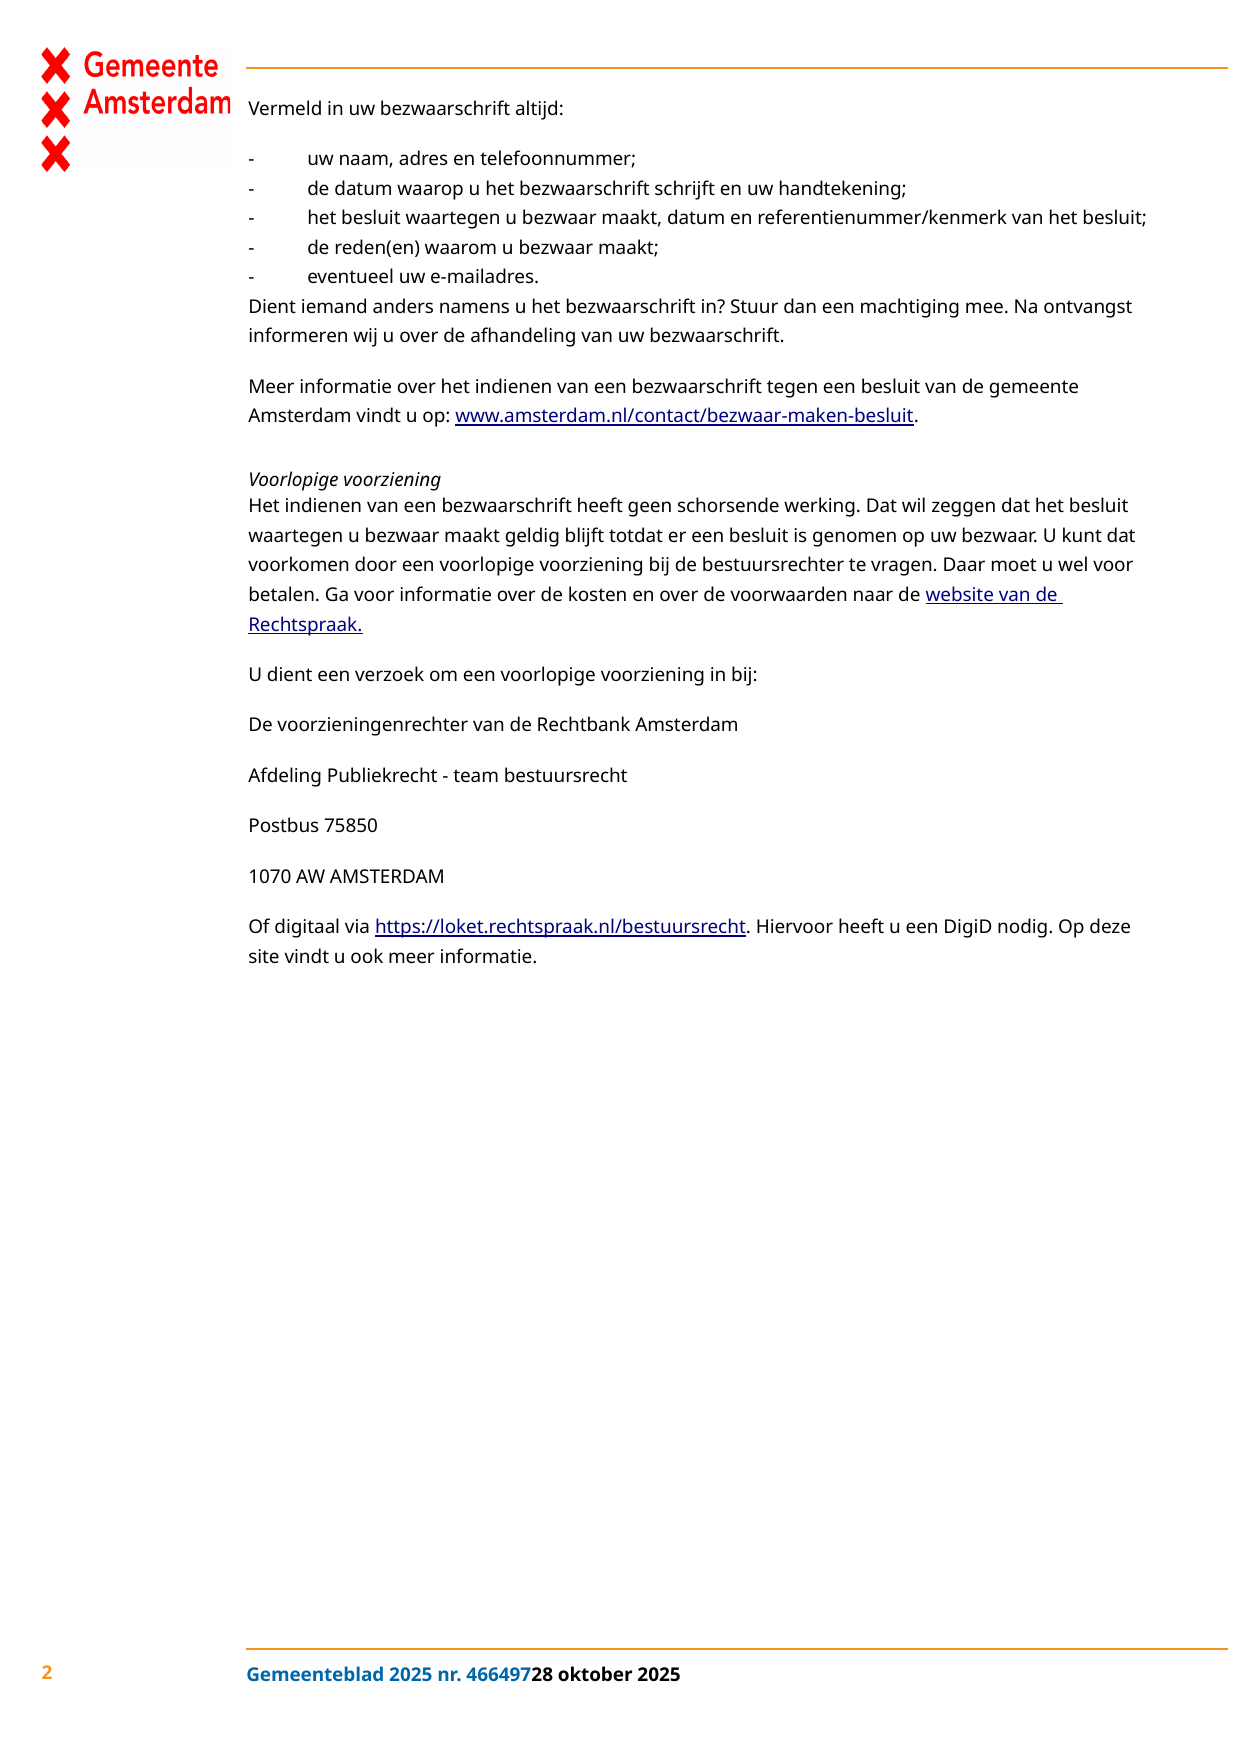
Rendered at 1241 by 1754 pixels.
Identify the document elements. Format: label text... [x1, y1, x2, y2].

text 1070 AW AMSTERDAM [248, 863, 1152, 888]
list uw naam, adres en telefoonnummer; [248, 145, 1152, 171]
text Postbus 75850 [248, 812, 1152, 838]
picture [41, 47, 231, 172]
list de datum waarop u het bezwaarschrift schrijft en uw handtekening; [248, 175, 1152, 201]
text De voorzieningenrechter van de Rechtbank Amsterdam [248, 712, 1152, 737]
text Afdeling Publiekrecht - team bestuursrecht [248, 762, 1152, 788]
text Meer informatie over het indienen van een bezwaarschrift tegen een besluit van de gemeente Amsterdam vindt u op: www.amsterdam.nl/contact/bezwaar-maken-besluit. [248, 373, 1152, 428]
text Of digitaal via https://loket.rechtspraak.nl/bestuursrecht. Hiervoor heeft u een DigiD nodig. Op deze site vindt u ook meer informatie. [248, 913, 1152, 968]
list eventueel uw e-mailadres. [248, 263, 1152, 289]
list het besluit waartegen u bezwaar maakt, datum en referentienummer/kenmerk van het besluit; [248, 204, 1152, 230]
text Dient iemand anders namens u het bezwaarschrift in? Stuur dan een machtiging mee. Na ontvangst informeren wij u over de afhandeling van uw bezwaarschrift. [248, 293, 1152, 348]
text Het indienen van een bezwaarschrift heeft geen schorsende werking. Dat wil zeggen dat het besluit waartegen u bezwaar maakt geldig blijft totdat er een besluit is genomen op uw bezwaar. U kunt dat voorkomen door een voorlopige voorziening bij de bestuursrechter te vragen. Daar moet u wel voor betalen. Ga voor informatie over de kosten en over de voorwaarden naar de website van de Rechtspraak. [248, 492, 1152, 636]
text Vermeld in uw bezwaarschrift altijd: [248, 95, 1152, 121]
text Voorlopige voorziening [248, 467, 1152, 492]
text U dient een verzoek om een voorlopige voorziening in bij: [248, 661, 1152, 687]
list de reden(en) waarom u bezwaar maakt; [248, 234, 1152, 260]
